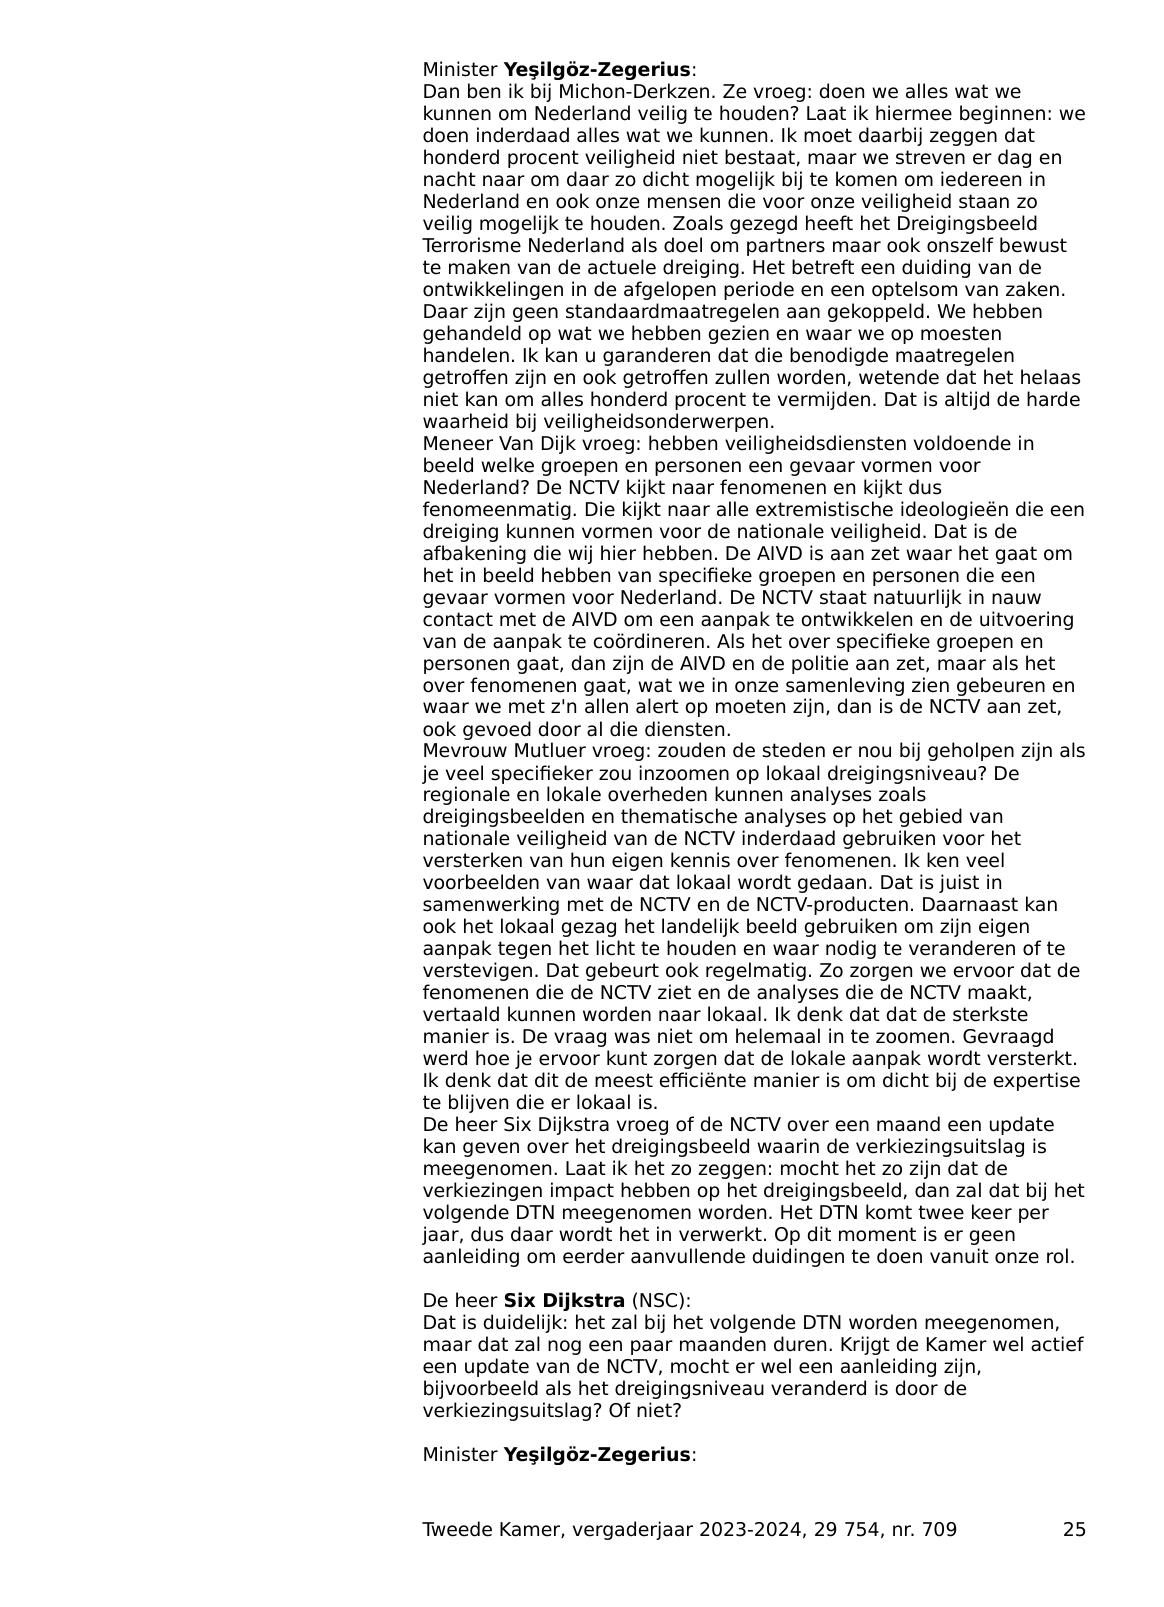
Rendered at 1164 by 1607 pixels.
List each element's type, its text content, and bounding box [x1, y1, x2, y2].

text Meneer Van Dijk vroeg: hebben veiligheidsdiensten voldoende in beeld welke groepen en personen een gevaar vormen voor Nederland? De NCTV kijkt naar fenomenen en kijkt dus fenomeenmatig. Die kijkt naar alle extremistische ideologieën die een dreiging kunnen vormen voor de nationale veiligheid. Dat is de afbakening die wij hier hebben. De AIVD is aan zet waar het gaat om het in beeld hebben van specifieke groepen en personen die een gevaar vormen voor Nederland. De NCTV staat natuurlijk in nauw contact met de AIVD om een aanpak te ontwikkelen en de uitvoering van de aanpak te coördineren. Als het over specifieke groepen en personen gaat, dan zijn de AIVD en de politie aan zet, maar als het over fenomenen gaat, wat we in onze samenleving zien gebeuren en waar we met z'n allen alert op moeten zijn, dan is de NCTV aan zet, ook gevoed door al die diensten. [422, 433, 1087, 740]
text Mevrouw Mutluer vroeg: zouden de steden er nou bij geholpen zijn als je veel specifieker zou inzoomen op lokaal dreigingsniveau? De regionale en lokale overheden kunnen analyses zoals dreigingsbeelden en thematische analyses op het gebied van nationale veiligheid van de NCTV inderdaad gebruiken voor het versterken van hun eigen kennis over fenomenen. Ik ken veel voorbeelden van waar dat lokaal wordt gedaan. Dat is juist in samenwerking met de NCTV en de NCTV-producten. Daarnaast kan ook het lokaal gezag het landelijk beeld gebruiken om zijn eigen aanpak tegen het licht te houden en waar nodig te veranderen of te verstevigen. Dat gebeurt ook regelmatig. Zo zorgen we ervoor dat de fenomenen die de NCTV ziet en de analyses die de NCTV maakt, vertaald kunnen worden naar lokaal. Ik denk dat dat de sterkste manier is. De vraag was niet om helemaal in te zoomen. Gevraagd werd hoe je ervoor kunt zorgen dat de lokale aanpak wordt versterkt. Ik denk dat dit de meest efficiënte manier is om dicht bij de expertise te blijven die er lokaal is. [422, 740, 1087, 1114]
text Dan ben ik bij Michon-Derkzen. Ze vroeg: doen we alles wat we kunnen om Nederland veilig te houden? Laat ik hiermee beginnen: we doen inderdaad alles wat we kunnen. Ik moet daarbij zeggen dat honderd procent veiligheid niet bestaat, maar we streven er dag en nacht naar om daar zo dicht mogelijk bij te komen om iedereen in Nederland en ook onze mensen die voor onze veiligheid staan zo veilig mogelijk te houden. Zoals gezegd heeft het Dreigingsbeeld Terrorisme Nederland als doel om partners maar ook onszelf bewust te maken van de actuele dreiging. Het betreft een duiding van de ontwikkelingen in de afgelopen periode en een optelsom van zaken. Daar zijn geen standaardmaatregelen aan gekoppeld. We hebben gehandeld op wat we hebben gezien en waar we op moesten handelen. Ik kan u garanderen dat die benodigde maatregelen getroffen zijn en ook getroffen zullen worden, wetende dat het helaas niet kan om alles honderd procent te vermijden. Dat is altijd de harde waarheid bij veiligheidsonderwerpen. [422, 81, 1087, 433]
text Minister Yeşilgöz-Zegerius: [422, 1444, 1087, 1466]
text De heer Six Dijkstra (NSC): [422, 1290, 1087, 1312]
text De heer Six Dijkstra vroeg of de NCTV over een maand een update kan geven over het dreigingsbeeld waarin de verkiezingsuitslag is meegenomen. Laat ik het zo zeggen: mocht het zo zijn dat de verkiezingen impact hebben op het dreigingsbeeld, dan zal dat bij het volgende DTN meegenomen worden. Het DTN komt twee keer per jaar, dus daar wordt het in verwerkt. Op dit moment is er geen aanleiding om eerder aanvullende duidingen te doen vanuit onze rol. [422, 1114, 1087, 1268]
text Dat is duidelijk: het zal bij het volgende DTN worden meegenomen, maar dat zal nog een paar maanden duren. Krijgt de Kamer wel actief een update van de NCTV, mocht er wel een aanleiding zijn, bijvoorbeeld als het dreigingsniveau veranderd is door de verkiezingsuitslag? Of niet? [422, 1312, 1087, 1422]
text Minister Yeşilgöz-Zegerius: [422, 59, 1087, 81]
